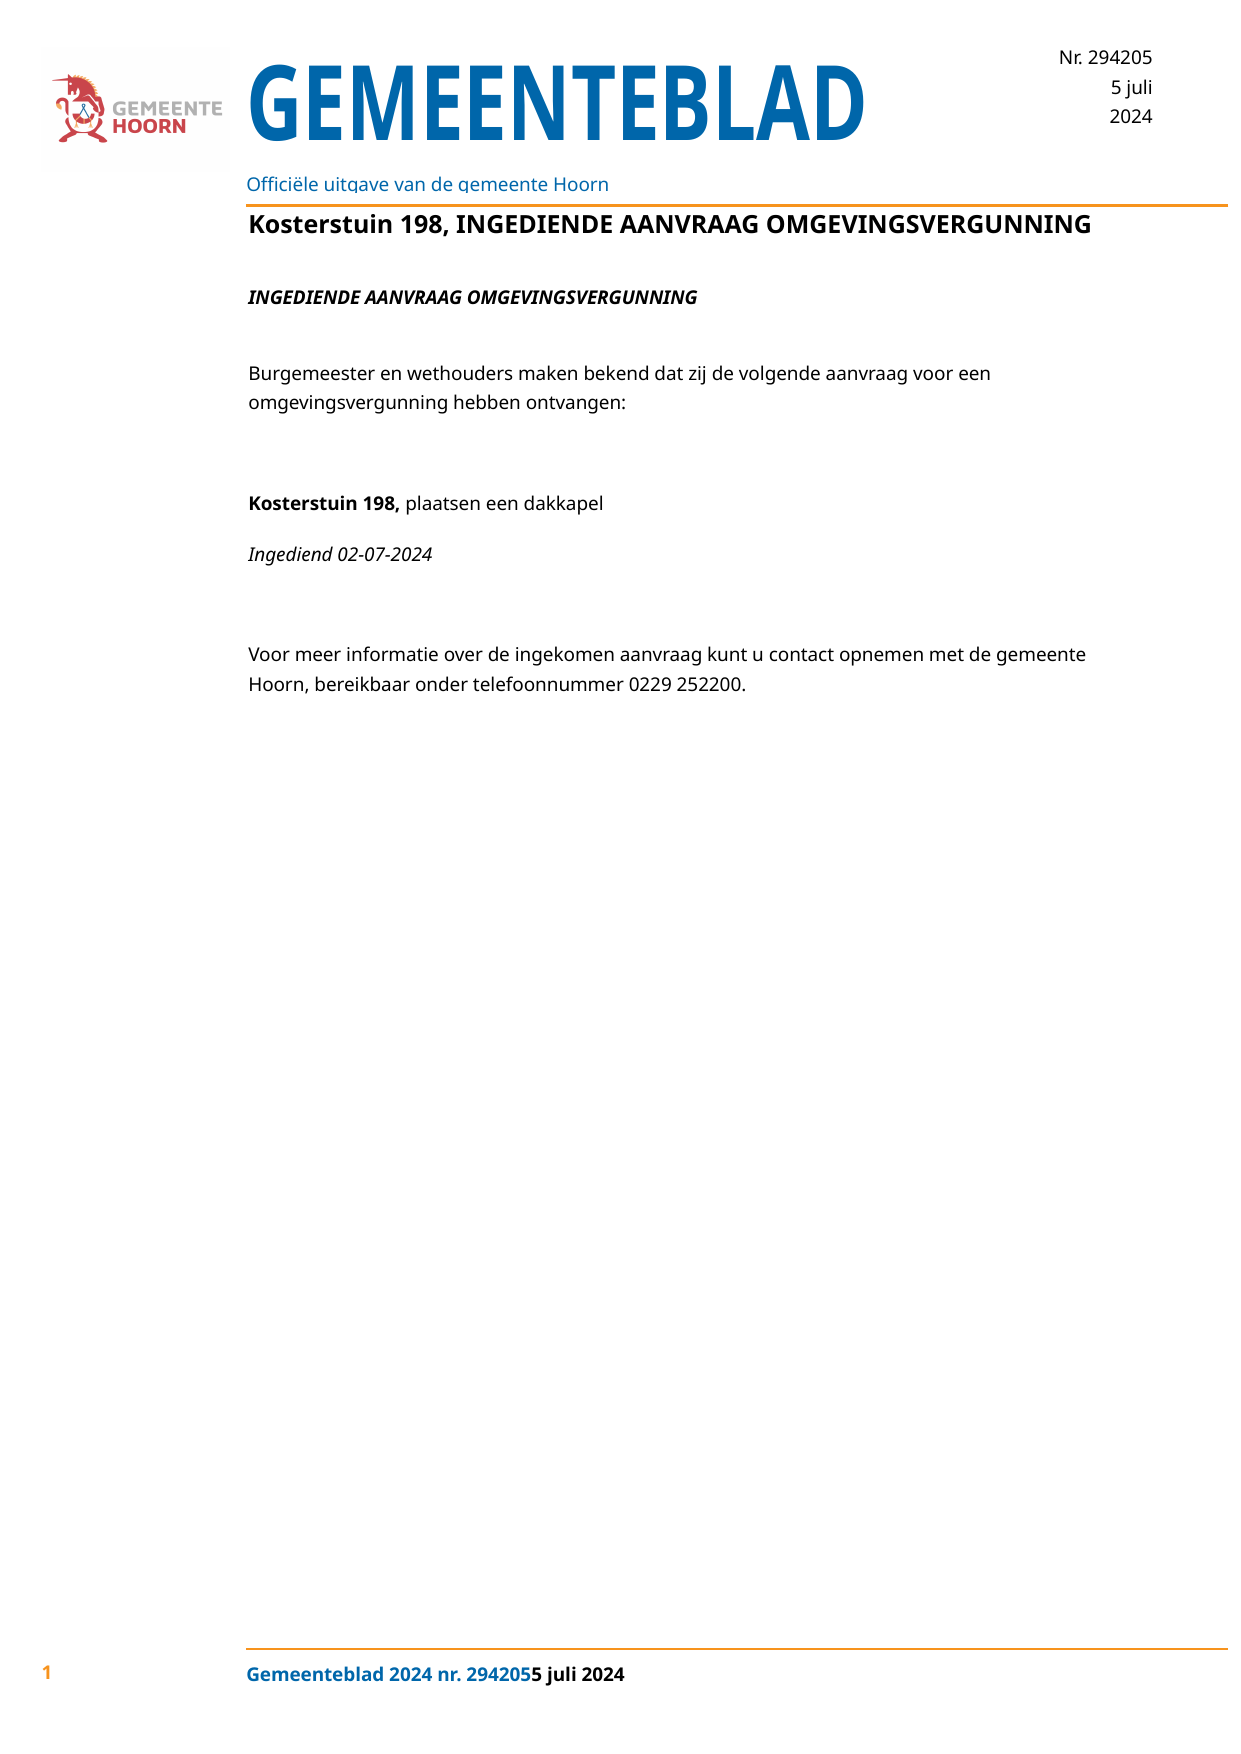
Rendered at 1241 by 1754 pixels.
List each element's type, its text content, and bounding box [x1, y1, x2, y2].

text Ingediend 02-07-2024 [248, 541, 1152, 567]
text Burgemeester en wethouders maken bekend dat zij de volgende aanvraag voor een omgevingsvergunning hebben ontvangen: [248, 360, 1152, 415]
text Kosterstuin 198, plaatsen een dakkapel [248, 490, 1152, 516]
picture [41, 47, 231, 172]
text INGEDIENDE AANVRAAG OMGEVINGSVERGUNNING [248, 284, 1152, 309]
text Kosterstuin 198, INGEDIENDE AANVRAAG OMGEVINGSVERGUNNING [248, 207, 1152, 241]
text Voor meer informatie over de ingekomen aanvraag kunt u contact opnemen met de gemeente Hoorn, bereikbaar onder telefoonnummer 0229 252200. [248, 642, 1152, 697]
